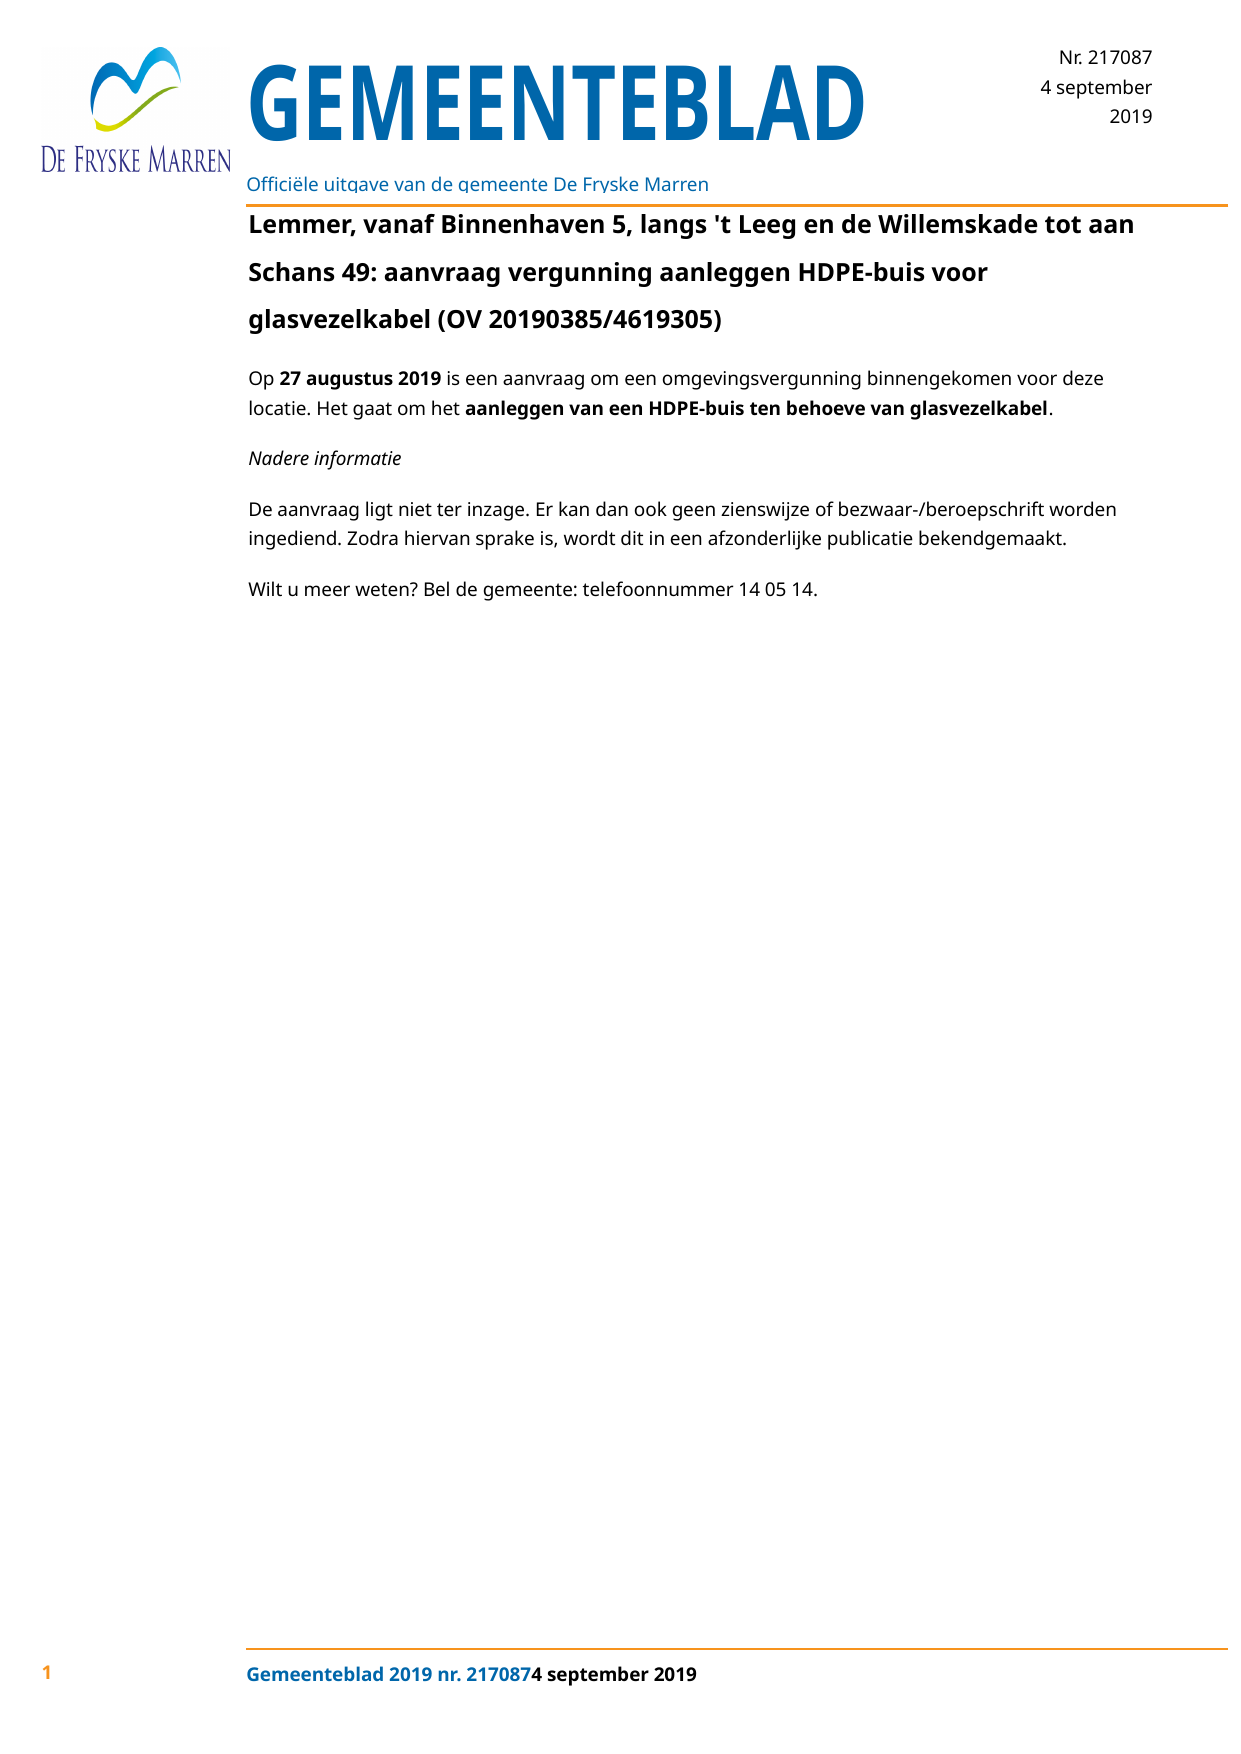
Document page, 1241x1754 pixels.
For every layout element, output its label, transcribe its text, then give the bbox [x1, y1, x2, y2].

text Lemmer, vanaf Binnenhaven 5, langs 't Leeg en de Willemskade tot aan Schans 49: aanvraag vergunning aanleggen HDPE-buis voor glasvezelkabel (OV 20190385/4619305) [248, 207, 1152, 336]
text Wilt u meer weten? Bel de gemeente: telefoonnummer 14 05 14. [248, 576, 1152, 602]
text De aanvraag ligt niet ter inzage. Er kan dan ook geen zienswijze of bezwaar-/beroepschrift worden ingediend. Zodra hiervan sprake is, wordt dit in een afzonderlijke publicatie bekendgemaakt. [248, 496, 1152, 551]
text Op 27 augustus 2019 is een aanvraag om een omgevingsvergunning binnengekomen voor deze locatie. Het gaat om het aanleggen van een HDPE-buis ten behoeve van glasvezelkabel. [248, 366, 1152, 421]
picture [41, 47, 231, 172]
text Nadere informatie [248, 446, 1152, 471]
